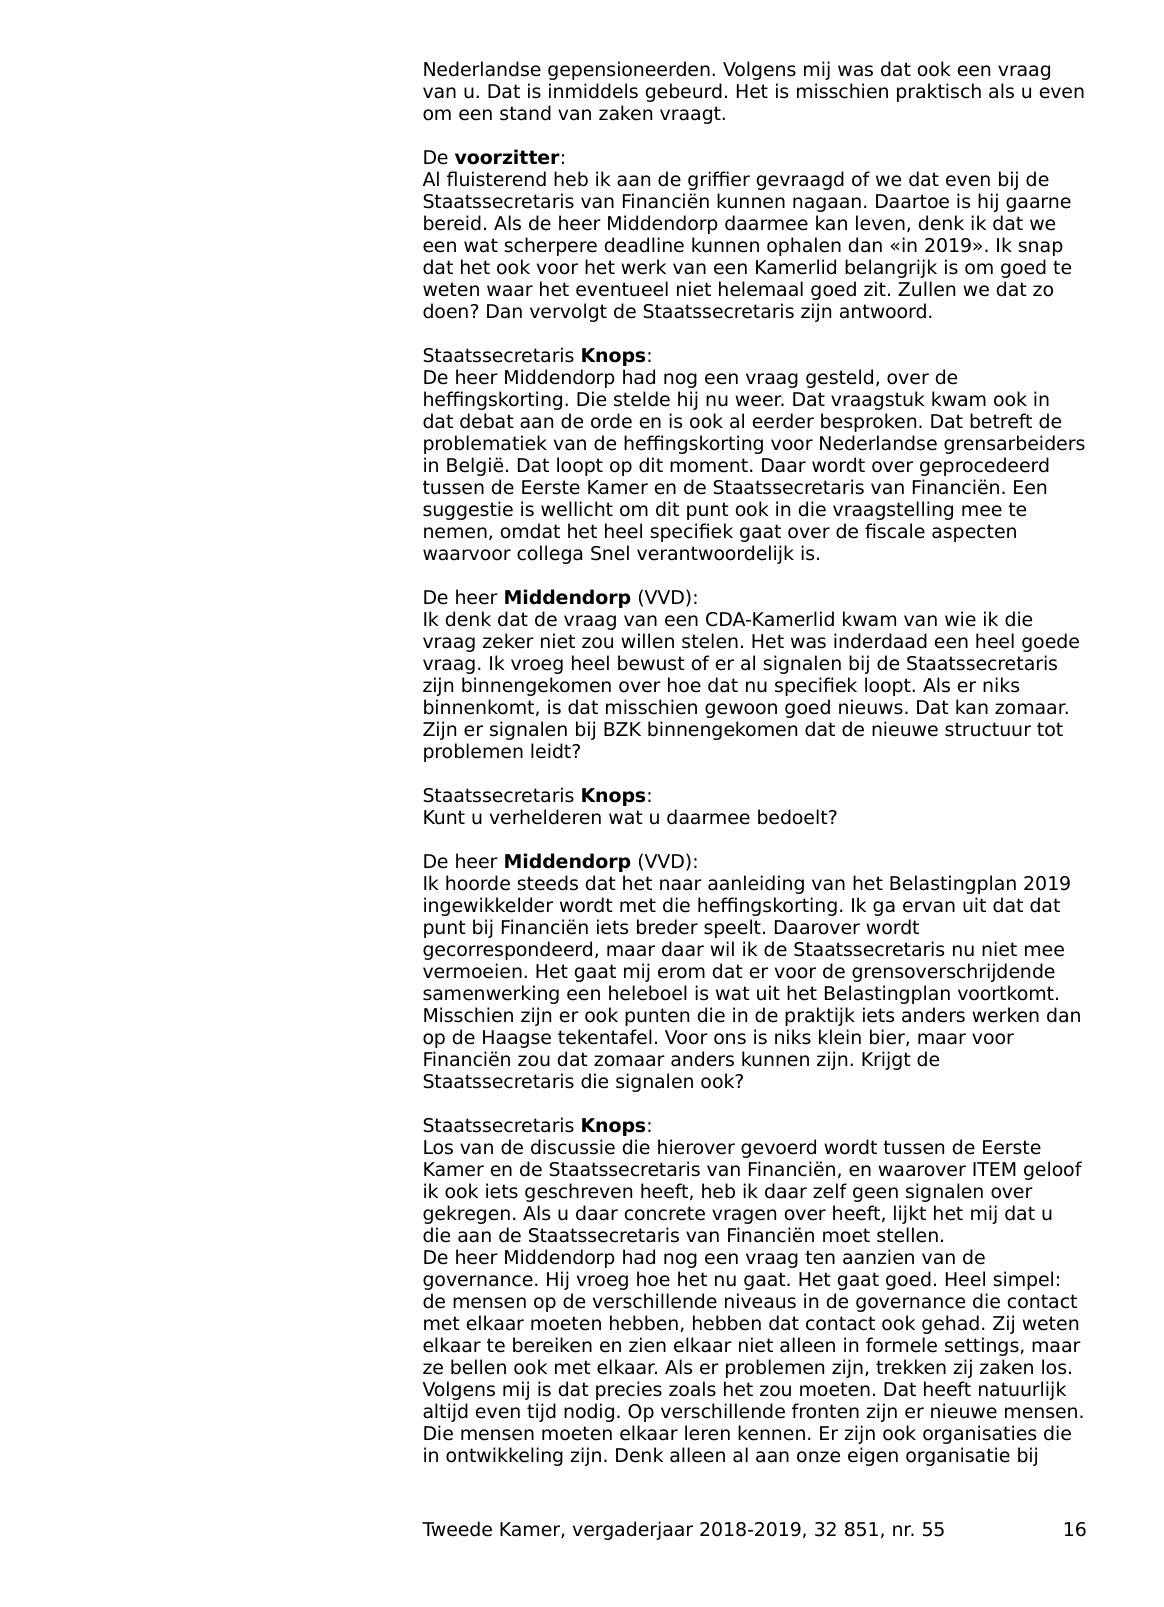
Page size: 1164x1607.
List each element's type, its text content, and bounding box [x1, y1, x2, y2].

text De heer Middendorp (VVD): [422, 851, 1087, 873]
text Staatssecretaris Knops: [422, 1115, 1087, 1137]
text Kunt u verhelderen wat u daarmee bedoelt? [422, 807, 1087, 829]
text Al fluisterend heb ik aan de griffier gevraagd of we dat even bij de Staatssecretaris van Financiën kunnen nagaan. Daartoe is hij gaarne bereid. Als de heer Middendorp daarmee kan leven, denk ik dat we een wat scherpere deadline kunnen ophalen dan «in 2019». Ik snap dat het ook voor het werk van een Kamerlid belangrijk is om goed te weten waar het eventueel niet helemaal goed zit. Zullen we dat zo doen? Dan vervolgt de Staatssecretaris zijn antwoord. [422, 169, 1087, 323]
text Staatssecretaris Knops: [422, 785, 1087, 807]
text Staatssecretaris Knops: [422, 345, 1087, 367]
text Nederlandse gepensioneerden. Volgens mij was dat ook een vraag van u. Dat is inmiddels gebeurd. Het is misschien praktisch als u even om een stand van zaken vraagt. [422, 59, 1087, 125]
text De heer Middendorp (VVD): [422, 587, 1087, 609]
text De voorzitter: [422, 147, 1087, 169]
text Ik hoorde steeds dat het naar aanleiding van het Belastingplan 2019 ingewikkelder wordt met die heffingskorting. Ik ga ervan uit dat dat punt bij Financiën iets breder speelt. Daarover wordt gecorrespondeerd, maar daar wil ik de Staatssecretaris nu niet mee vermoeien. Het gaat mij erom dat er voor de grensoverschrijdende samenwerking een heleboel is wat uit het Belastingplan voortkomt. Misschien zijn er ook punten die in de praktijk iets anders werken dan op de Haagse tekentafel. Voor ons is niks klein bier, maar voor Financiën zou dat zomaar anders kunnen zijn. Krijgt de Staatssecretaris die signalen ook? [422, 873, 1087, 1093]
text De heer Middendorp had nog een vraag gesteld, over de heffingskorting. Die stelde hij nu weer. Dat vraagstuk kwam ook in dat debat aan de orde en is ook al eerder besproken. Dat betreft de problematiek van de heffingskorting voor Nederlandse grensarbeiders in België. Dat loopt op dit moment. Daar wordt over geprocedeerd tussen de Eerste Kamer en de Staatssecretaris van Financiën. Een suggestie is wellicht om dit punt ook in die vraagstelling mee te nemen, omdat het heel specifiek gaat over de fiscale aspecten waarvoor collega Snel verantwoordelijk is. [422, 367, 1087, 565]
text Ik denk dat de vraag van een CDA-Kamerlid kwam van wie ik die vraag zeker niet zou willen stelen. Het was inderdaad een heel goede vraag. Ik vroeg heel bewust of er al signalen bij de Staatssecretaris zijn binnengekomen over hoe dat nu specifiek loopt. Als er niks binnenkomt, is dat misschien gewoon goed nieuws. Dat kan zomaar. Zijn er signalen bij BZK binnengekomen dat de nieuwe structuur tot problemen leidt? [422, 609, 1087, 763]
text Los van de discussie die hierover gevoerd wordt tussen de Eerste Kamer en de Staatssecretaris van Financiën, en waarover ITEM geloof ik ook iets geschreven heeft, heb ik daar zelf geen signalen over gekregen. Als u daar concrete vragen over heeft, lijkt het mij dat u die aan de Staatssecretaris van Financiën moet stellen. [422, 1137, 1087, 1247]
text De heer Middendorp had nog een vraag ten aanzien van de governance. Hij vroeg hoe het nu gaat. Het gaat goed. Heel simpel: de mensen op de verschillende niveaus in de governance die contact met elkaar moeten hebben, hebben dat contact ook gehad. Zij weten elkaar te bereiken en zien elkaar niet alleen in formele settings, maar ze bellen ook met elkaar. Als er problemen zijn, trekken zij zaken los. Volgens mij is dat precies zoals het zou moeten. Dat heeft natuurlijk altijd even tijd nodig. Op verschillende fronten zijn er nieuwe mensen. Die mensen moeten elkaar leren kennen. Er zijn ook organisaties die in ontwikkeling zijn. Denk alleen al aan onze eigen organisatie bij [422, 1247, 1087, 1467]
